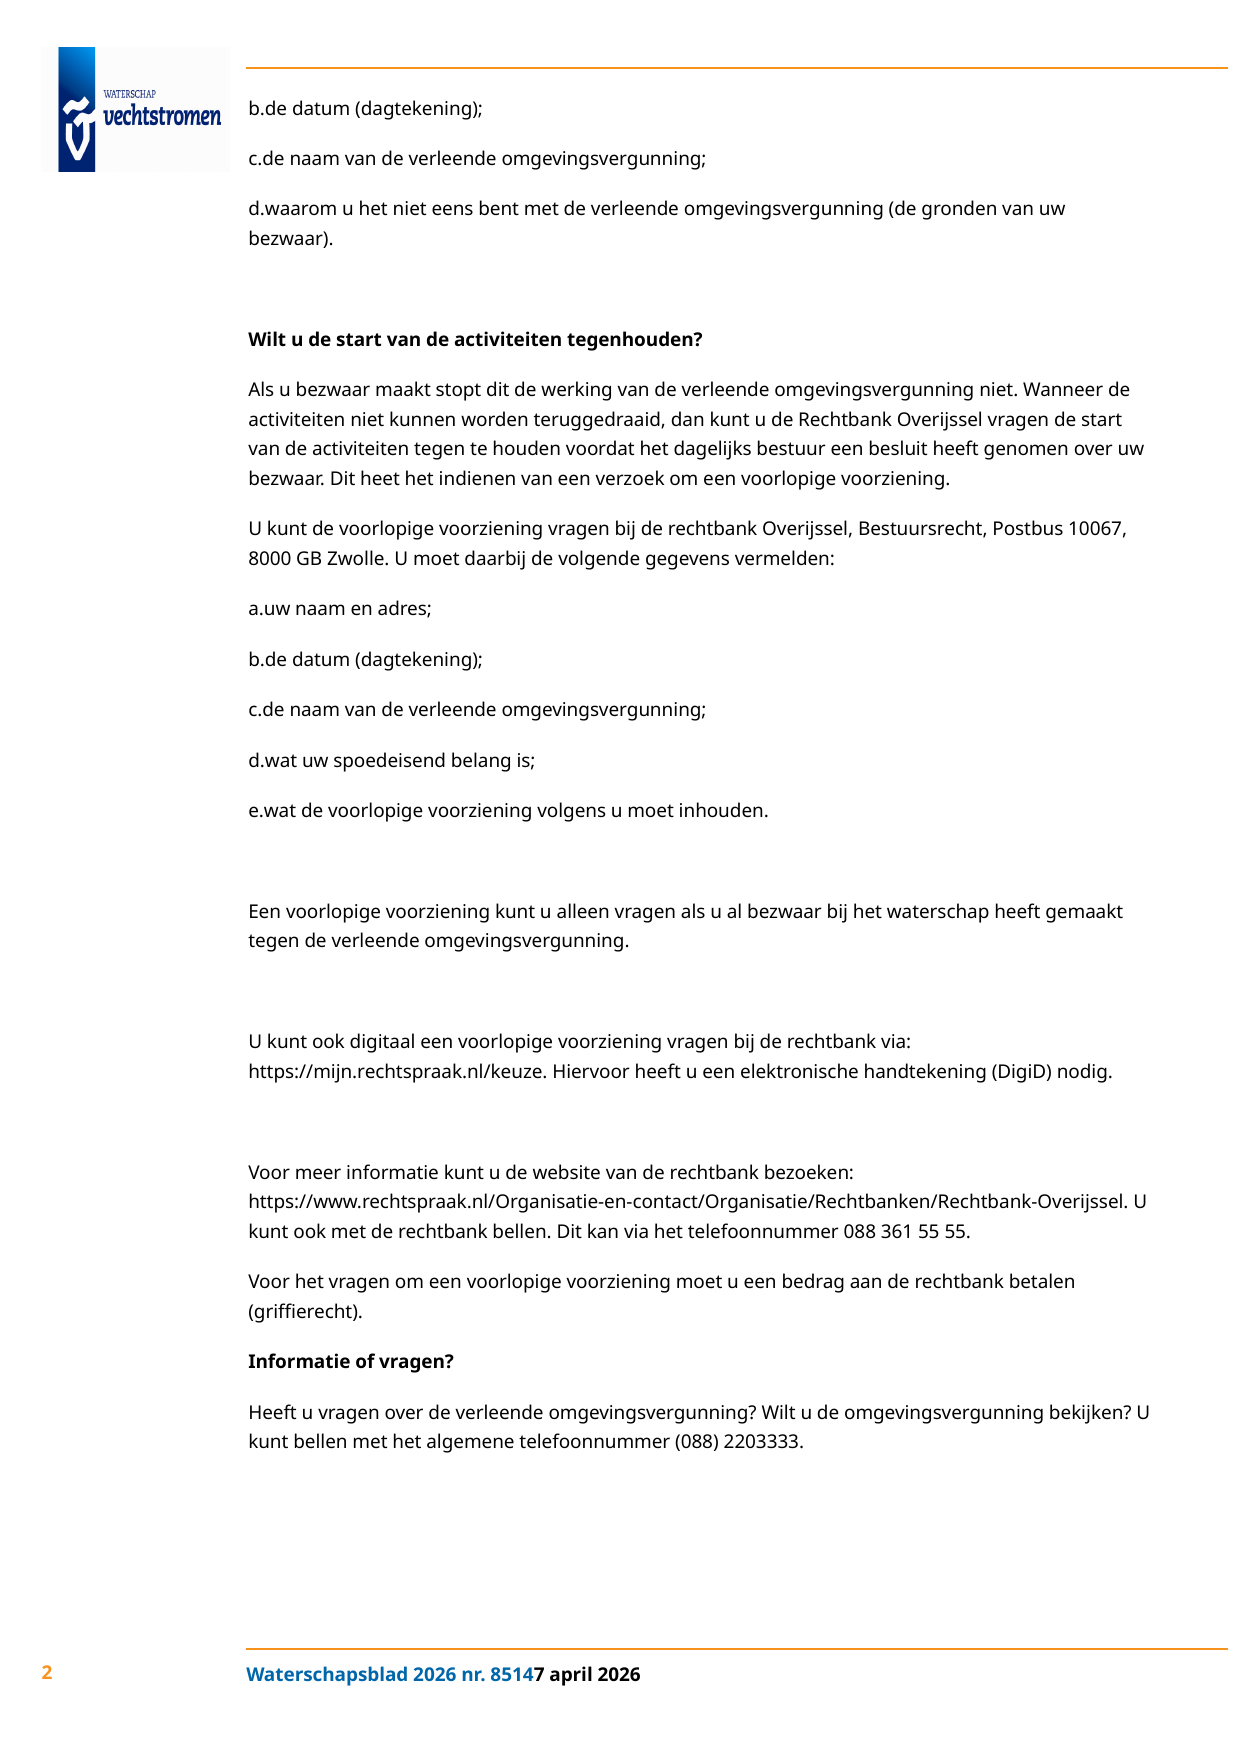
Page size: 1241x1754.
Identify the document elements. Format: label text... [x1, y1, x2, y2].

text Voor meer informatie kunt u de website van de rechtbank bezoeken: https://www.rechtspraak.nl/Organisatie-en-contact/Organisatie/Rechtbanken/Rechtbank-Overijssel. U kunt ook met de rechtbank bellen. Dit kan via het telefoonnummer 088 361 55 55. [248, 1159, 1152, 1244]
text b.de datum (dagtekening); [248, 95, 1152, 121]
text c.de naam van de verleende omgevingsvergunning; [248, 696, 1152, 722]
text c.de naam van de verleende omgevingsvergunning; [248, 145, 1152, 171]
text Heeft u vragen over de verleende omgevingsvergunning? Wilt u de omgevingsvergunning bekijken? U kunt bellen met het algemene telefoonnummer (088) 2203333. [248, 1399, 1152, 1454]
picture [41, 47, 231, 172]
text e.wat de voorlopige voorziening volgens u moet inhouden. [248, 797, 1152, 823]
text Als u bezwaar maakt stopt dit de werking van de verleende omgevingsvergunning niet. Wanneer de activiteiten niet kunnen worden teruggedraaid, dan kunt u de Rechtbank Overijssel vragen de start van de activiteiten tegen te houden voordat het dagelijks bestuur een besluit heeft genomen over uw bezwaar. Dit heet het indienen van een verzoek om een voorlopige voorziening. [248, 376, 1152, 491]
text U kunt de voorlopige voorziening vragen bij de rechtbank Overijssel, Bestuursrecht, Postbus 10067, 8000 GB Zwolle. U moet daarbij de volgende gegevens vermelden: [248, 516, 1152, 571]
text b.de datum (dagtekening); [248, 646, 1152, 672]
text Wilt u de start van de activiteiten tegenhouden? [248, 326, 1152, 352]
text U kunt ook digitaal een voorlopige voorziening vragen bij de rechtbank via: https://mijn.rechtspraak.nl/keuze. Hiervoor heeft u een elektronische handtekening (DigiD) nodig. [248, 1028, 1152, 1084]
text Een voorlopige voorziening kunt u alleen vragen als u al bezwaar bij het waterschap heeft gemaakt tegen de verleende omgevingsvergunning. [248, 898, 1152, 953]
text d.waarom u het niet eens bent met de verleende omgevingsvergunning (de gronden van uw bezwaar). [248, 196, 1152, 251]
text Informatie of vragen? [248, 1348, 1152, 1374]
text d.wat uw spoedeisend belang is; [248, 747, 1152, 773]
text Voor het vragen om een voorlopige voorziening moet u een bedrag aan de rechtbank betalen (griffierecht). [248, 1268, 1152, 1324]
text a.uw naam en adres; [248, 596, 1152, 621]
